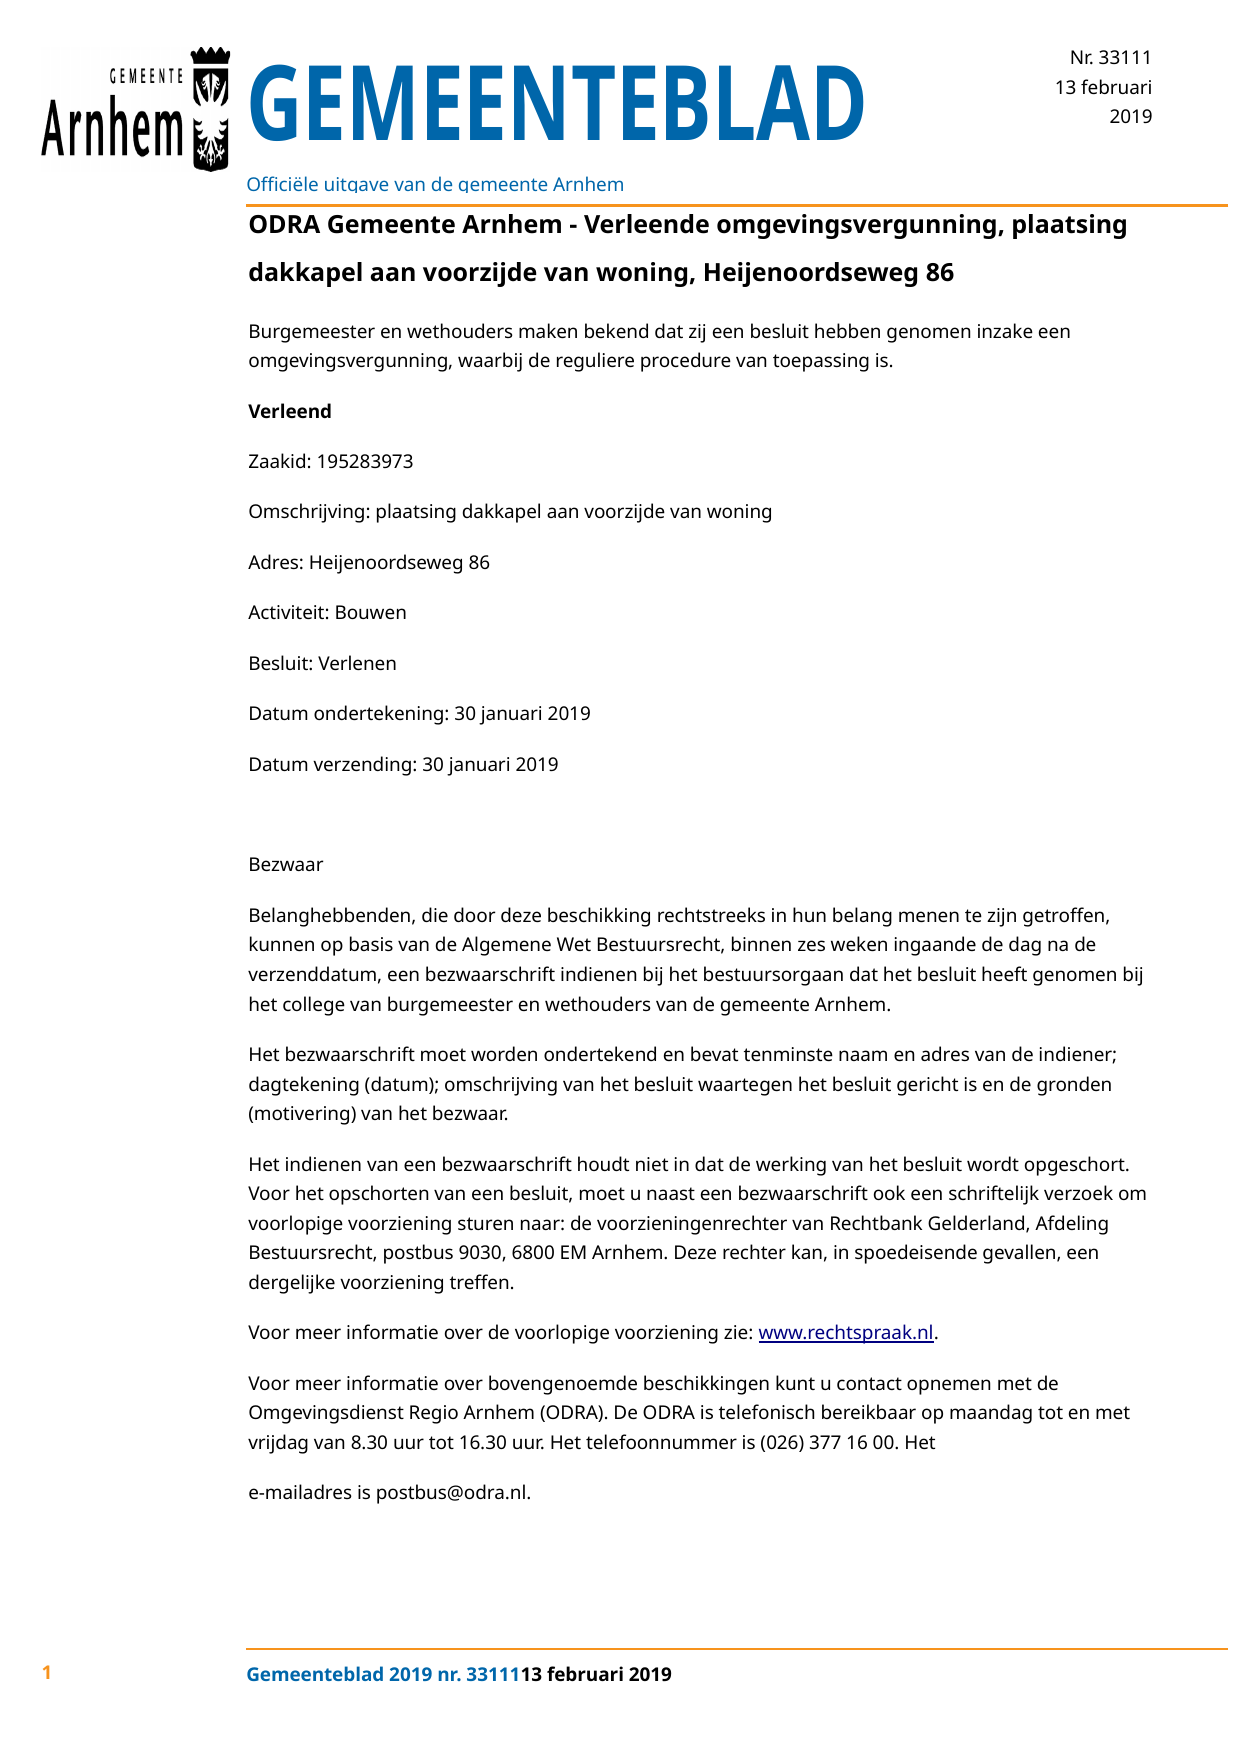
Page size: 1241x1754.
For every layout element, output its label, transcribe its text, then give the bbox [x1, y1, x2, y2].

text Besluit: Verlenen [248, 650, 1152, 676]
text Het bezwaarschrift moet worden ondertekend en bevat tenminste naam en adres van de indiener; dagtekening (datum); omschrijving van het besluit waartegen het besluit gericht is en de gronden (motivering) van het bezwaar. [248, 1041, 1152, 1126]
text ODRA Gemeente Arnhem - Verleende omgevingsvergunning, plaatsing dakkapel aan voorzijde van woning, Heijenoordseweg 86 [248, 207, 1152, 288]
picture [41, 47, 231, 172]
text Activiteit: Bouwen [248, 599, 1152, 625]
text Voor meer informatie over bovengenoemde beschikkingen kunt u contact opnemen met de Omgevingsdienst Regio Arnhem (ODRA). De ODRA is telefonisch bereikbaar op maandag tot en met vrijdag van 8.30 uur tot 16.30 uur. Het telefoonnummer is (026) 377 16 00. Het [248, 1370, 1152, 1455]
text Adres: Heijenoordseweg 86 [248, 549, 1152, 575]
text Verleend [248, 398, 1152, 424]
text Bezwaar [248, 852, 1152, 877]
text Burgemeester en wethouders maken bekend dat zij een besluit hebben genomen inzake een omgevingsvergunning, waarbij de reguliere procedure van toepassing is. [248, 318, 1152, 373]
text Datum verzending: 30 januari 2019 [248, 751, 1152, 777]
text Zaakid: 195283973 [248, 448, 1152, 474]
text Belanghebbenden, die door deze beschikking rechtstreeks in hun belang menen te zijn getroffen, kunnen op basis van de Algemene Wet Bestuursrecht, binnen zes weken ingaande de dag na de verzenddatum, een bezwaarschrift indienen bij het bestuursorgaan dat het besluit heeft genomen bij het college van burgemeester en wethouders van de gemeente Arnhem. [248, 902, 1152, 1017]
text Datum ondertekening: 30 januari 2019 [248, 700, 1152, 726]
text Het indienen van een bezwaarschrift houdt niet in dat de werking van het besluit wordt opgeschort. Voor het opschorten van een besluit, moet u naast een bezwaarschrift ook een schriftelijk verzoek om voorlopige voorziening sturen naar: de voorzieningenrechter van Rechtbank Gelderland, Afdeling Bestuursrecht, postbus 9030, 6800 EM Arnhem. Deze rechter kan, in spoedeisende gevallen, een dergelijke voorziening treffen. [248, 1151, 1152, 1295]
text e-mailadres is postbus@odra.nl. [248, 1479, 1152, 1505]
text Omschrijving: plaatsing dakkapel aan voorzijde van woning [248, 499, 1152, 524]
text Voor meer informatie over de voorlopige voorziening zie: www.rechtspraak.nl. [248, 1319, 1152, 1345]
